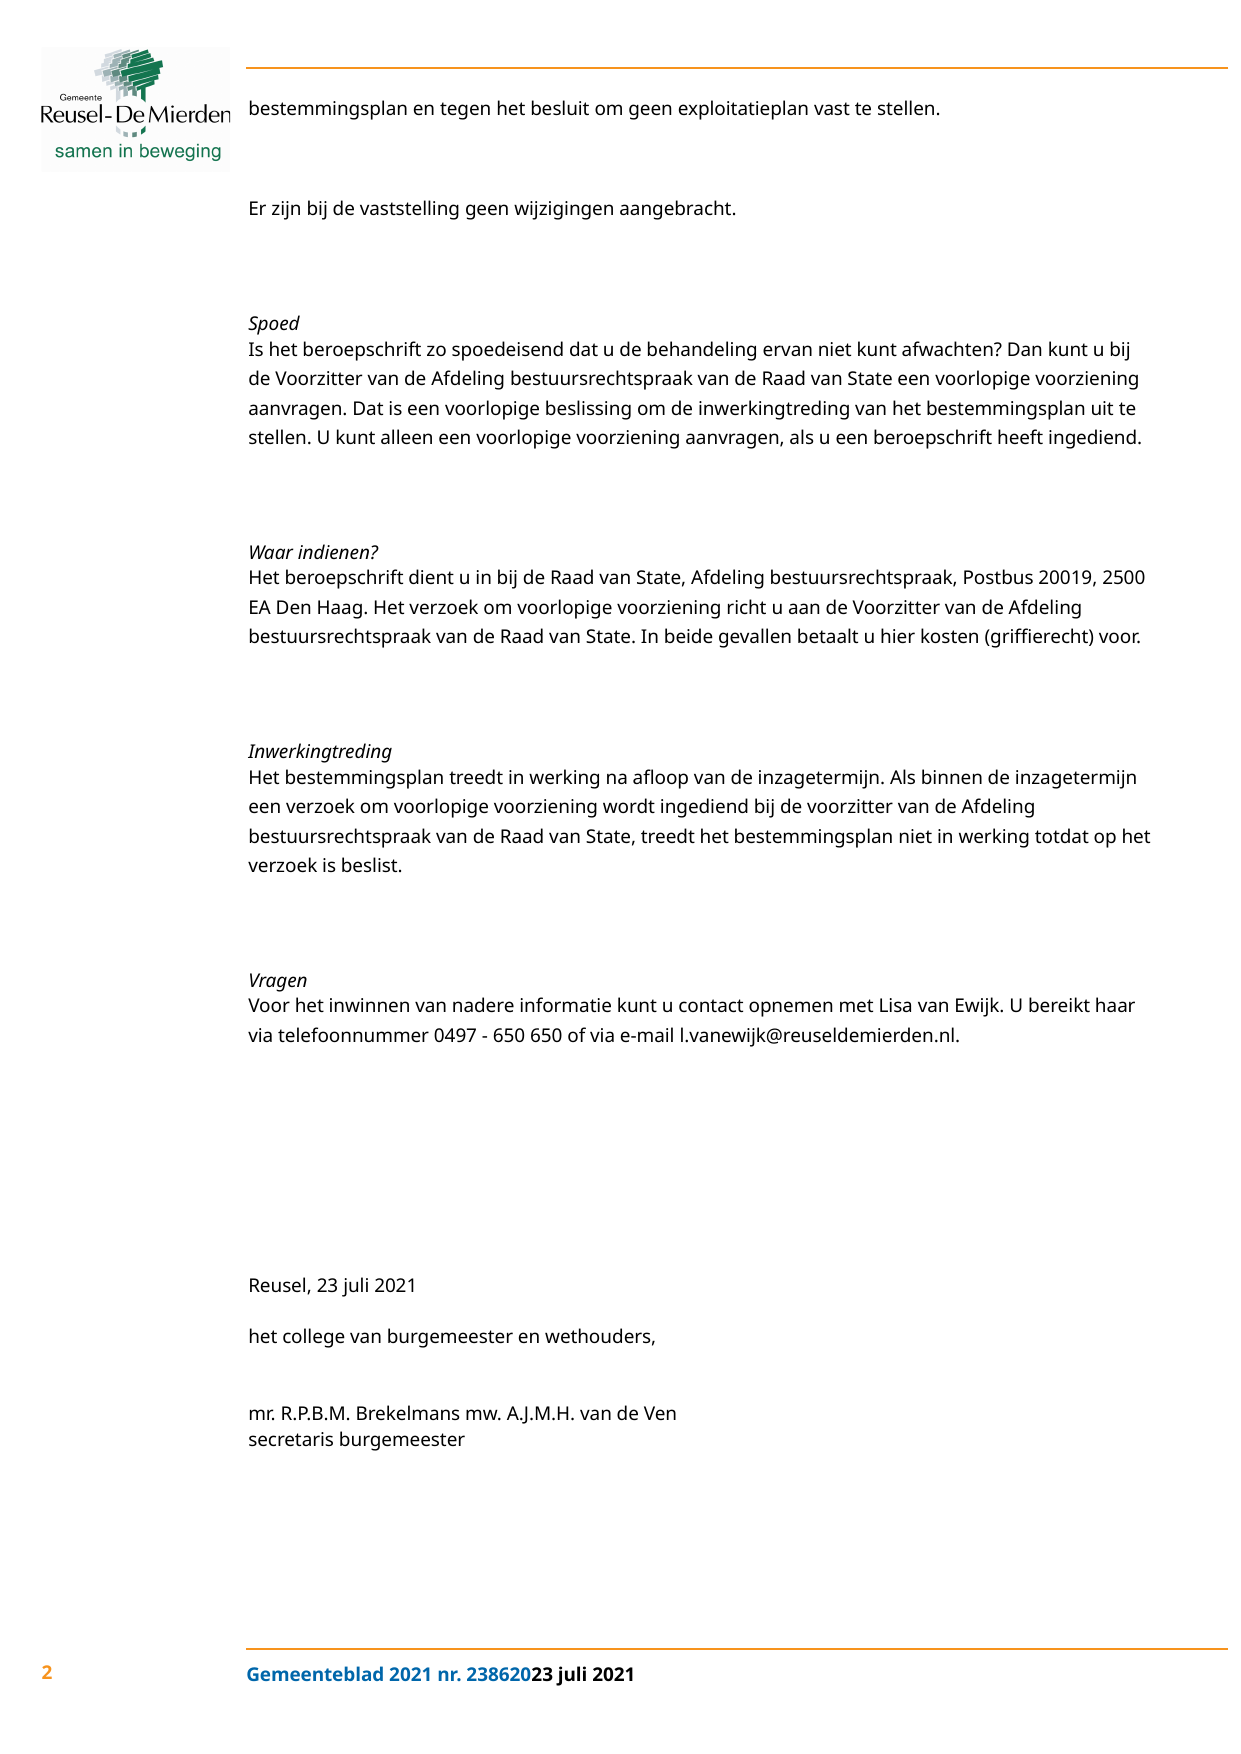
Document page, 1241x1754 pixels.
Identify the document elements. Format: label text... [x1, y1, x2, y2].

text Waar indienen? [248, 539, 1152, 564]
text Er zijn bij de vaststelling geen wijzigingen aangebracht. [248, 196, 1152, 221]
text Voor het inwinnen van nadere informatie kunt u contact opnemen met Lisa van Ewijk. U bereikt haar via telefoonnummer 0497 - 650 650 of via e-mail l.vanewijk@reuseldemierden.nl. [248, 993, 1152, 1048]
text Het bestemmingsplan treedt in werking na afloop van de inzagetermijn. Als binnen de inzagetermijn een verzoek om voorlopige voorziening wordt ingediend bij de voorzitter van de Afdeling bestuursrechtspraak van de Raad van State, treedt het bestemmingsplan niet in werking totdat op het verzoek is beslist. [248, 764, 1152, 878]
picture [41, 47, 231, 172]
text Is het beroepschrift zo spoedeisend dat u de behandeling ervan niet kunt afwachten? Dan kunt u bij de Voorzitter van de Afdeling bestuursrechtspraak van de Raad van State een voorlopige voorziening aanvragen. Dat is een voorlopige beslissing om de inwerkingtreding van het bestemmingsplan uit te stellen. U kunt alleen een voorlopige voorziening aanvragen, als u een beroepschrift heeft ingediend. [248, 336, 1152, 450]
text Inwerkingtreding [248, 738, 1152, 764]
text Het beroepschrift dient u in bij de Raad van State, Afdeling bestuursrechtspraak, Postbus 20019, 2500 EA Den Haag. Het verzoek om voorlopige voorziening richt u aan de Voorzitter van de Afdeling bestuursrechtspraak van de Raad van State. In beide gevallen betaalt u hier kosten (griffierecht) voor. [248, 564, 1152, 649]
text mr. R.P.B.M. Brekelmans mw. A.J.M.H. van de Ven [248, 1400, 1152, 1426]
text bestemmingsplan en tegen het besluit om geen exploitatieplan vast te stellen. [248, 95, 1152, 121]
text Reusel, 23 juli 2021 [248, 1272, 1152, 1297]
text secretaris burgemeester [248, 1426, 1152, 1452]
text het college van burgemeester en wethouders, [248, 1323, 1152, 1349]
text Vragen [248, 967, 1152, 993]
text Spoed [248, 310, 1152, 336]
